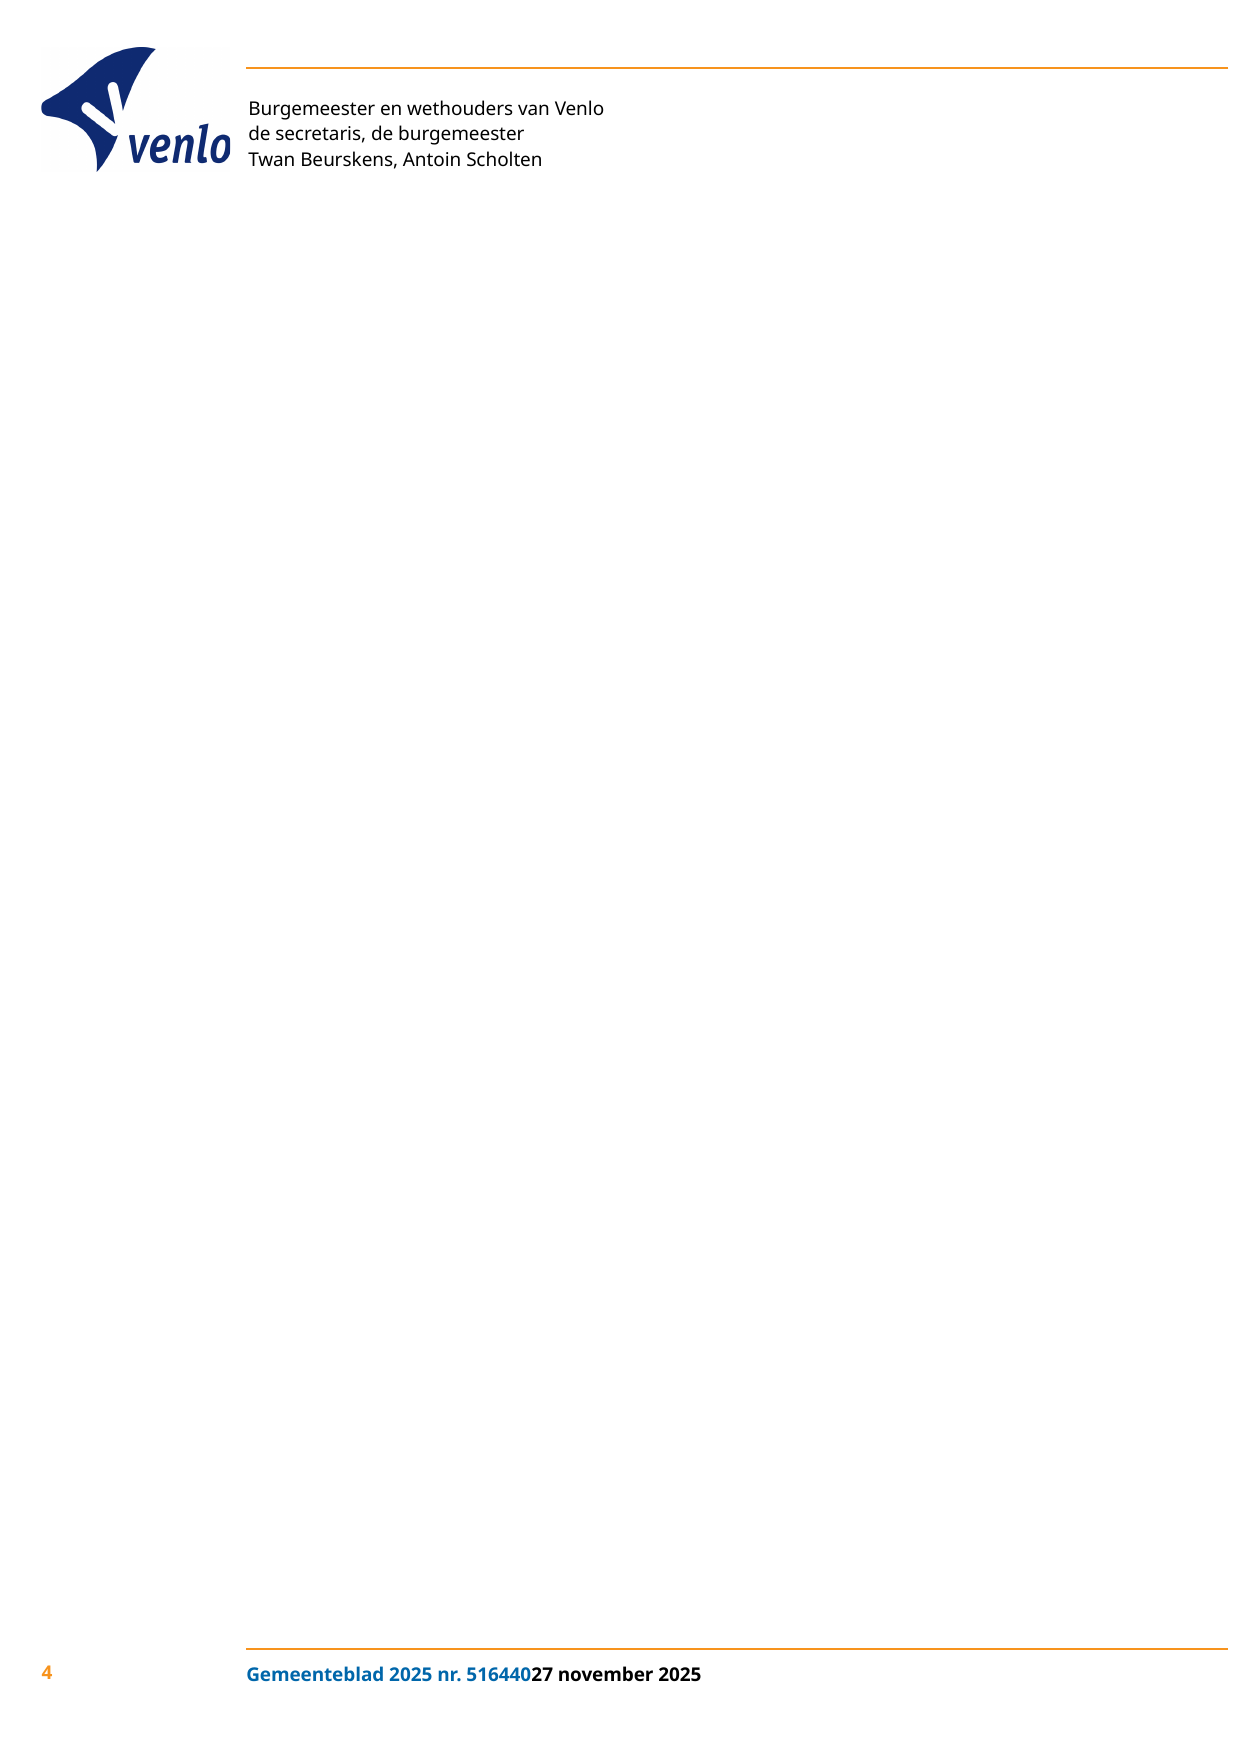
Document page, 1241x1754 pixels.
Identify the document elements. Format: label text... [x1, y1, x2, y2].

text Burgemeester en wethouders van Venlo [248, 95, 1152, 121]
picture [41, 47, 231, 172]
text de secretaris, de burgemeester [248, 121, 1152, 146]
text Twan Beurskens, Antoin Scholten [248, 146, 1152, 172]
